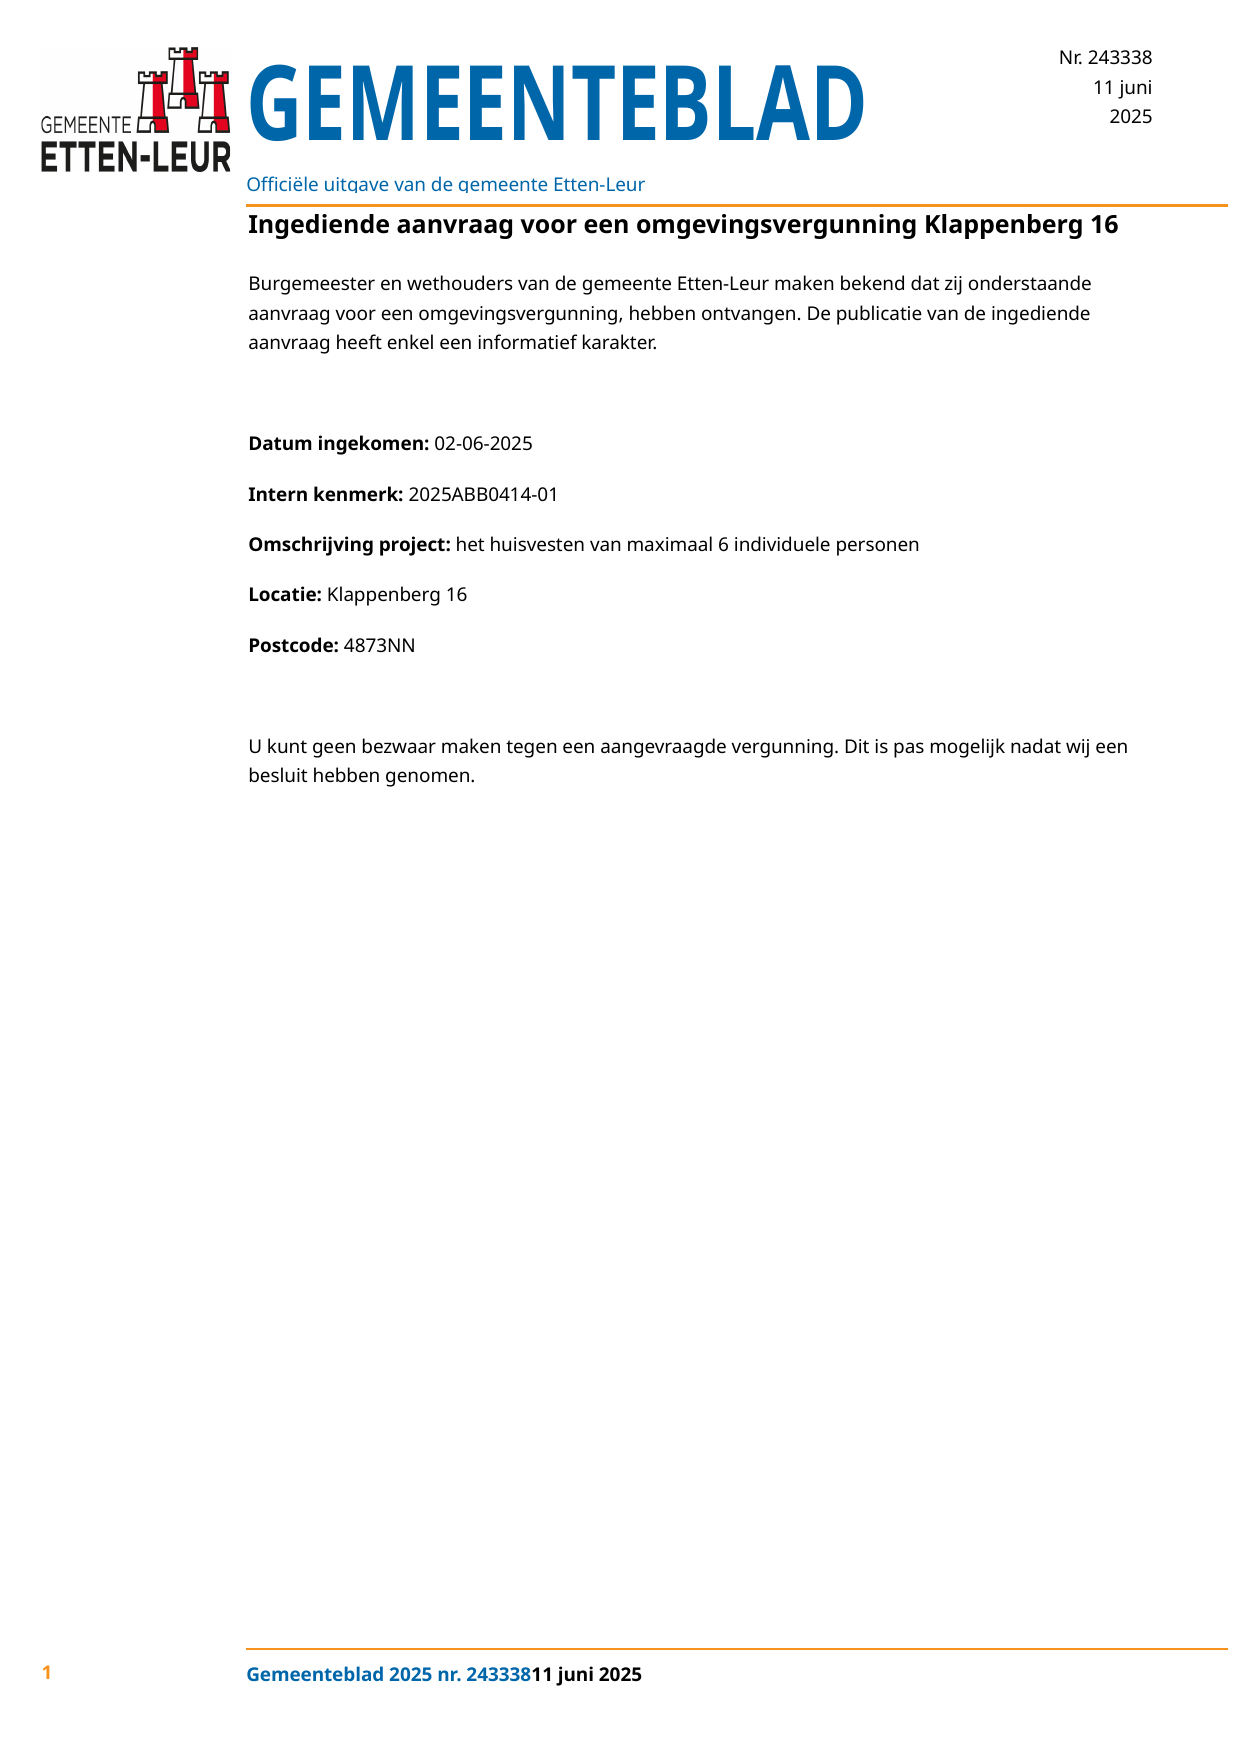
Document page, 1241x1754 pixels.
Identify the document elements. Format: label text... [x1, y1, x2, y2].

text U kunt geen bezwaar maken tegen een aangevraagde vergunning. Dit is pas mogelijk nadat wij een besluit hebben genomen. [248, 733, 1152, 788]
text Postcode: 4873NN [248, 632, 1152, 658]
text Datum ingekomen: 02-06-2025 [248, 430, 1152, 456]
text Intern kenmerk: 2025ABB0414-01 [248, 481, 1152, 506]
text Omschrijving project: het huisvesten van maximaal 6 individuele personen [248, 531, 1152, 557]
text Burgemeester en wethouders van de gemeente Etten-Leur maken bekend dat zij onderstaande aanvraag voor een omgevingsvergunning, hebben ontvangen. De publicatie van de ingediende aanvraag heeft enkel een informatief karakter. [248, 270, 1152, 355]
text Locatie: Klappenberg 16 [248, 582, 1152, 607]
picture [41, 47, 231, 172]
text Ingediende aanvraag voor een omgevingsvergunning Klappenberg 16 [248, 207, 1152, 241]
